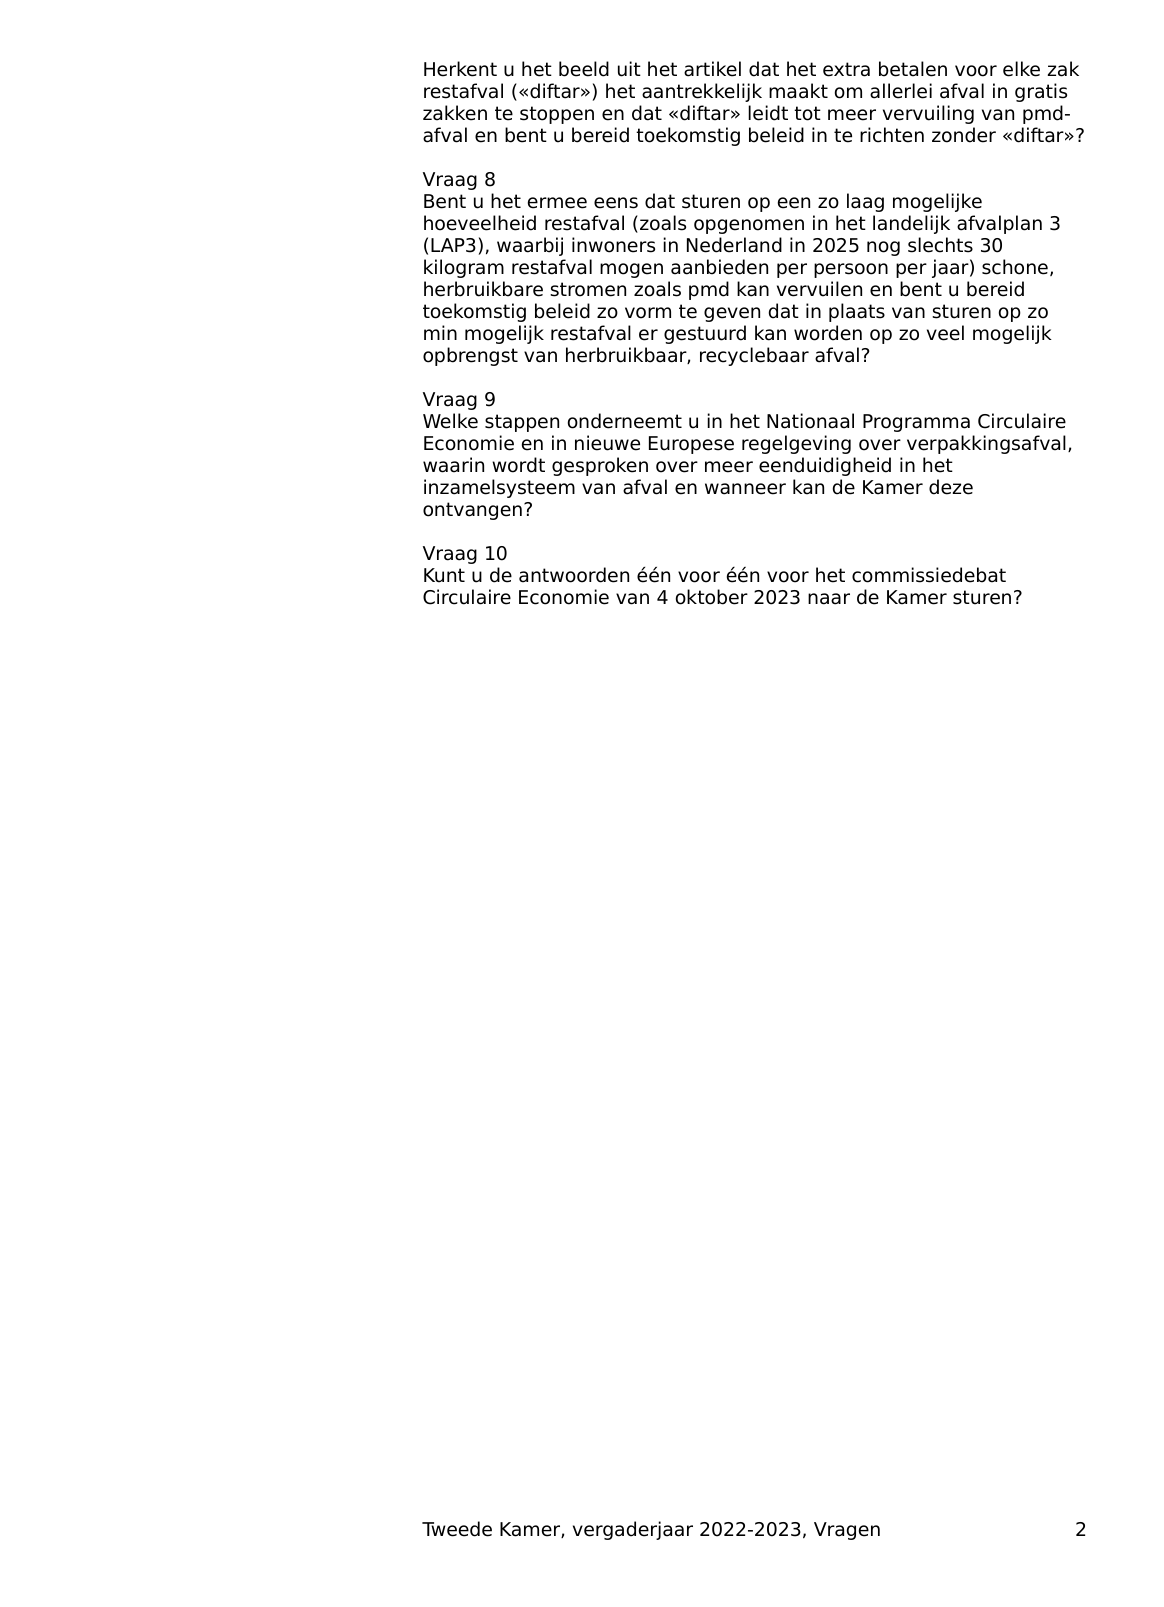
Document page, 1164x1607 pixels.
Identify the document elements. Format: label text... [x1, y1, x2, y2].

text Vraag 10 [422, 543, 1087, 565]
text Vraag 9 [422, 389, 1087, 411]
text Vraag 8 [422, 169, 1087, 191]
text Kunt u de antwoorden één voor één voor het commissiedebat Circulaire Economie van 4 oktober 2023 naar de Kamer sturen? [422, 565, 1087, 609]
text Bent u het ermee eens dat sturen op een zo laag mogelijke hoeveelheid restafval (zoals opgenomen in het landelijk afvalplan 3 (LAP3), waarbij inwoners in Nederland in 2025 nog slechts 30 kilogram restafval mogen aanbieden per persoon per jaar) schone, herbruikbare stromen zoals pmd kan vervuilen en bent u bereid toekomstig beleid zo vorm te geven dat in plaats van sturen op zo min mogelijk restafval er gestuurd kan worden op zo veel mogelijk opbrengst van herbruikbaar, recyclebaar afval? [422, 191, 1087, 367]
text Herkent u het beeld uit het artikel dat het extra betalen voor elke zak restafval («diftar») het aantrekkelijk maakt om allerlei afval in gratis zakken te stoppen en dat «diftar» leidt tot meer vervuiling van pmd-afval en bent u bereid toekomstig beleid in te richten zonder «diftar»? [422, 59, 1087, 147]
text Welke stappen onderneemt u in het Nationaal Programma Circulaire Economie en in nieuwe Europese regelgeving over verpakkingsafval, waarin wordt gesproken over meer eenduidigheid in het inzamelsysteem van afval en wanneer kan de Kamer deze ontvangen? [422, 411, 1087, 521]
